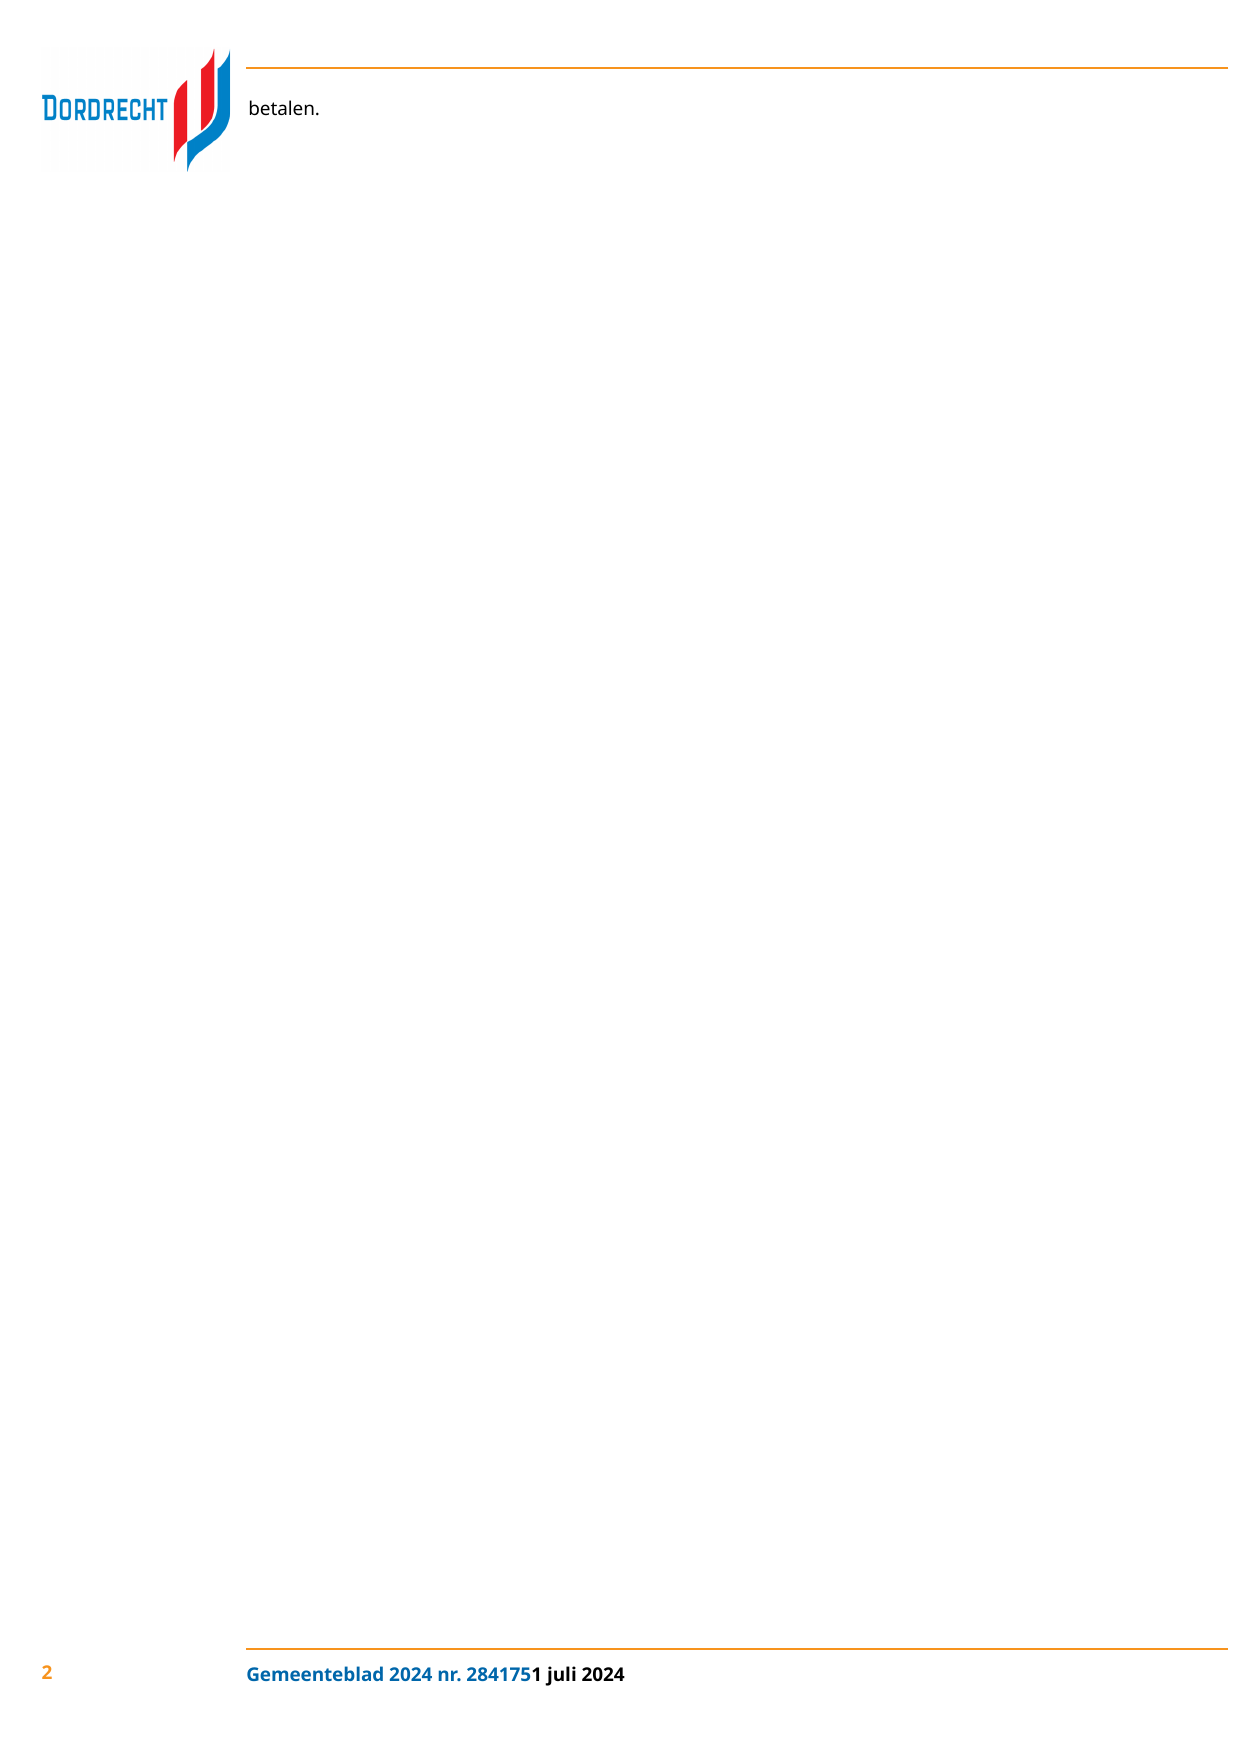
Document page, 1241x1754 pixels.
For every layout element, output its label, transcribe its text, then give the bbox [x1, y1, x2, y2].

picture [41, 47, 231, 172]
text betalen. [248, 95, 1152, 121]
